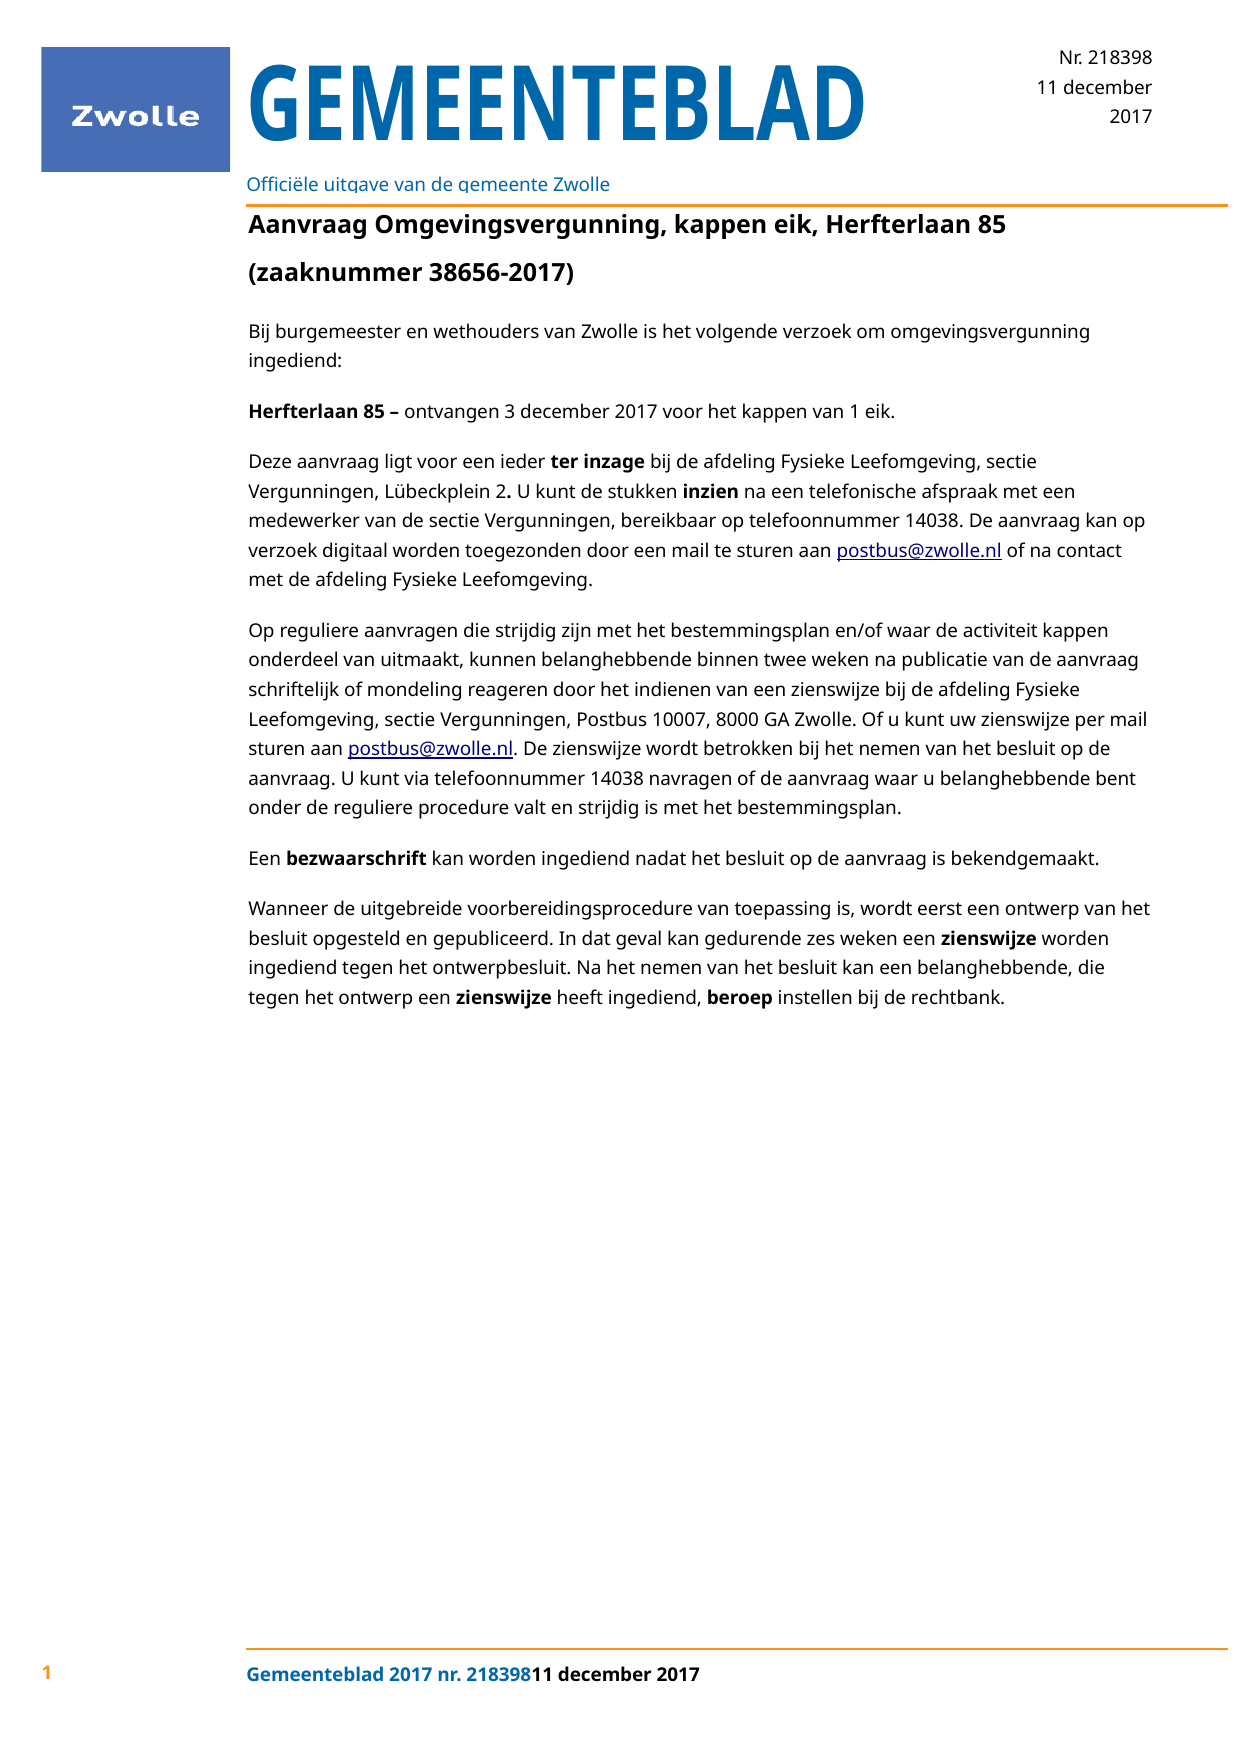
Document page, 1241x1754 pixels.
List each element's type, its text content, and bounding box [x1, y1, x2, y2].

text Wanneer de uitgebreide voorbereidingsprocedure van toepassing is, wordt eerst een ontwerp van het besluit opgesteld en gepubliceerd. In dat geval kan gedurende zes weken een zienswijze worden ingediend tegen het ontwerpbesluit. Na het nemen van het besluit kan een belanghebbende, die tegen het ontwerp een zienswijze heeft ingediend, beroep instellen bij de rechtbank. [248, 895, 1152, 1010]
text Herfterlaan 85 – ontvangen 3 december 2017 voor het kappen van 1 eik. [248, 398, 1152, 424]
text Aanvraag Omgevingsvergunning, kappen eik, Herfterlaan 85 (zaaknummer 38656-2017) [248, 207, 1152, 288]
text Deze aanvraag ligt voor een ieder ter inzage bij de afdeling Fysieke Leefomgeving, sectie Vergunningen, Lübeckplein 2. U kunt de stukken inzien na een telefonische afspraak met een medewerker van de sectie Vergunningen, bereikbaar op telefoonnummer 14038. De aanvraag kan op verzoek digitaal worden toegezonden door een mail te sturen aan postbus@zwolle.nl of na contact met de afdeling Fysieke Leefomgeving. [248, 448, 1152, 592]
text Bij burgemeester en wethouders van Zwolle is het volgende verzoek om omgevingsvergunning ingediend: [248, 318, 1152, 373]
picture [41, 47, 231, 172]
text Op reguliere aanvragen die strijdig zijn met het bestemmingsplan en/of waar de activiteit kappen onderdeel van uitmaakt, kunnen belanghebbende binnen twee weken na publicatie van de aanvraag schriftelijk of mondeling reageren door het indienen van een zienswijze bij de afdeling Fysieke Leefomgeving, sectie Vergunningen, Postbus 10007, 8000 GA Zwolle. Of u kunt uw zienswijze per mail sturen aan postbus@zwolle.nl. De zienswijze wordt betrokken bij het nemen van het besluit op de aanvraag. U kunt via telefoonnummer 14038 navragen of de aanvraag waar u belanghebbende bent onder de reguliere procedure valt en strijdig is met het bestemmingsplan. [248, 617, 1152, 820]
text Een bezwaarschrift kan worden ingediend nadat het besluit op de aanvraag is bekendgemaakt. [248, 845, 1152, 871]
